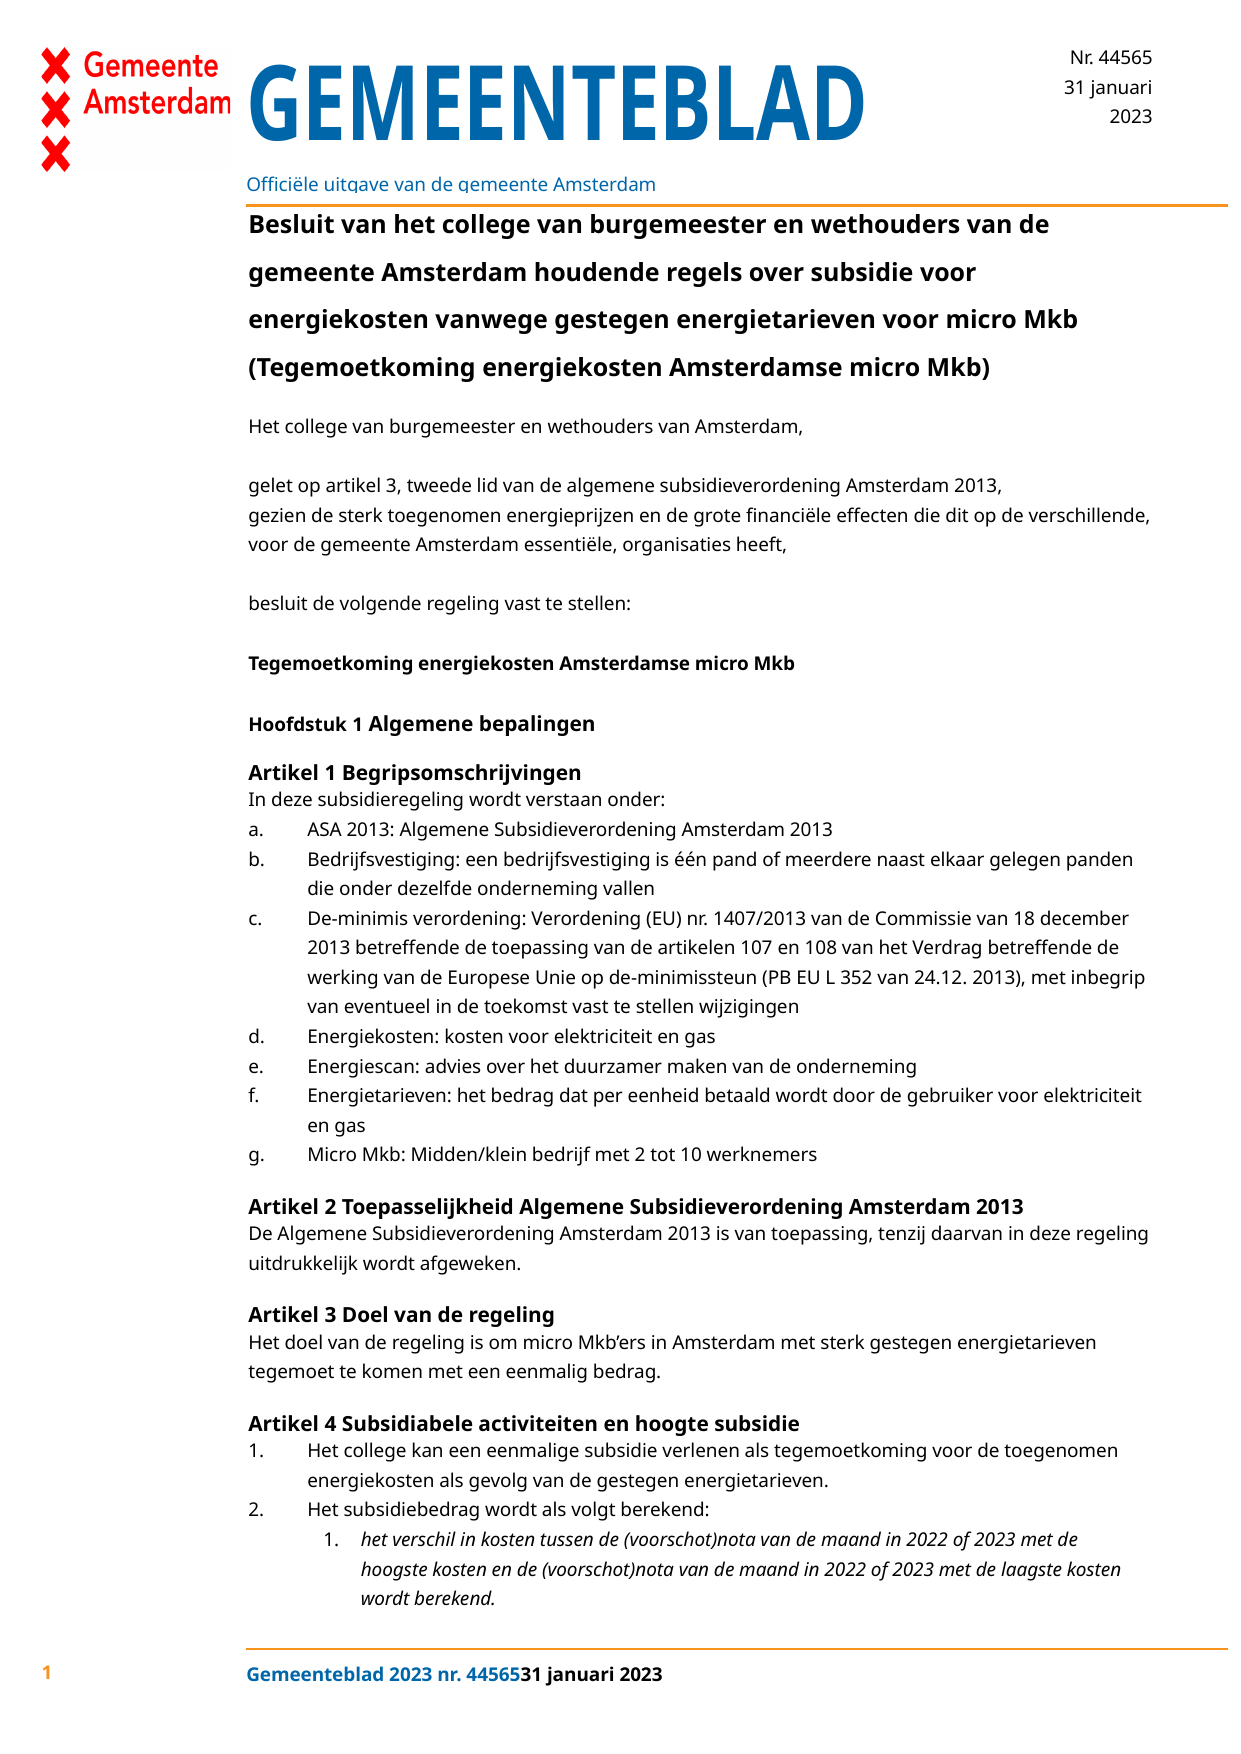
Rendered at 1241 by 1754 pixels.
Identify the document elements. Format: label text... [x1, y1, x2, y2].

list Energietarieven: het bedrag dat per eenheid betaald wordt door de gebruiker voor elektriciteit en gas [248, 1082, 1152, 1138]
text Besluit van het college van burgemeester en wethouders van de gemeente Amsterdam houdende regels over subsidie voor energiekosten vanwege gestegen energietarieven voor micro Mkb (Tegemoetkoming energiekosten Amsterdamse micro Mkb) [248, 207, 1152, 384]
list Energiekosten: kosten voor elektriciteit en gas [248, 1023, 1152, 1049]
text In deze subsidieregeling wordt verstaan onder: [248, 787, 1152, 812]
text gezien de sterk toegenomen energieprijzen en de grote financiële effecten die dit op de verschillende, voor de gemeente Amsterdam essentiële, organisaties heeft, [248, 502, 1152, 557]
text Het doel van de regeling is om micro Mkb’ers in Amsterdam met sterk gestegen energietarieven tegemoet te komen met een eenmalig bedrag. [248, 1329, 1152, 1384]
text Hoofdstuk 1 Algemene bepalingen [248, 709, 1152, 737]
text Artikel 1 Begripsomschrijvingen [248, 758, 1152, 787]
list De-minimis verordening: Verordening (EU) nr. 1407/2013 van de Commissie van 18 december 2013 betreffende de toepassing van de artikelen 107 en 108 van het Verdrag betreffende de werking van de Europese Unie op de-minimissteun (PB EU L 352 van 24.12. 2013), met inbegrip van eventueel in de toekomst vast te stellen wijzigingen [248, 905, 1152, 1019]
list Het subsidiebedrag wordt als volgt berekend: [248, 1497, 1152, 1522]
list Micro Mkb: Midden/klein bedrijf met 2 tot 10 werknemers [248, 1142, 1152, 1167]
picture [41, 47, 231, 172]
list Energiescan: advies over het duurzamer maken van de onderneming [248, 1053, 1152, 1079]
list het verschil in kosten tussen de (voorschot)nota van de maand in 2022 of 2023 met de hoogste kosten en de (voorschot)nota van de maand in 2022 of 2023 met de laagste kosten wordt berekend. [323, 1526, 1152, 1611]
text Artikel 4 Subsidiabele activiteiten en hoogte subsidie [248, 1409, 1152, 1437]
text Het college van burgemeester en wethouders van Amsterdam, [248, 413, 1152, 439]
text besluit de volgende regeling vast te stellen: [248, 591, 1152, 616]
text Tegemoetkoming energiekosten Amsterdamse micro Mkb [248, 650, 1152, 676]
list ASA 2013: Algemene Subsidieverordening Amsterdam 2013 [248, 816, 1152, 842]
text gelet op artikel 3, tweede lid van de algemene subsidieverordening Amsterdam 2013, [248, 472, 1152, 498]
text De Algemene Subsidieverordening Amsterdam 2013 is van toepassing, tenzij daarvan in deze regeling uitdrukkelijk wordt afgeweken. [248, 1221, 1152, 1276]
text Artikel 3 Doel van de regeling [248, 1301, 1152, 1329]
list Het college kan een eenmalige subsidie verlenen als tegemoetkoming voor de toegenomen energiekosten als gevolg van de gestegen energietarieven. [248, 1437, 1152, 1493]
list Bedrijfsvestiging: een bedrijfsvestiging is één pand of meerdere naast elkaar gelegen panden die onder dezelfde onderneming vallen [248, 846, 1152, 901]
text Artikel 2 Toepasselijkheid Algemene Subsidieverordening Amsterdam 2013 [248, 1192, 1152, 1221]
